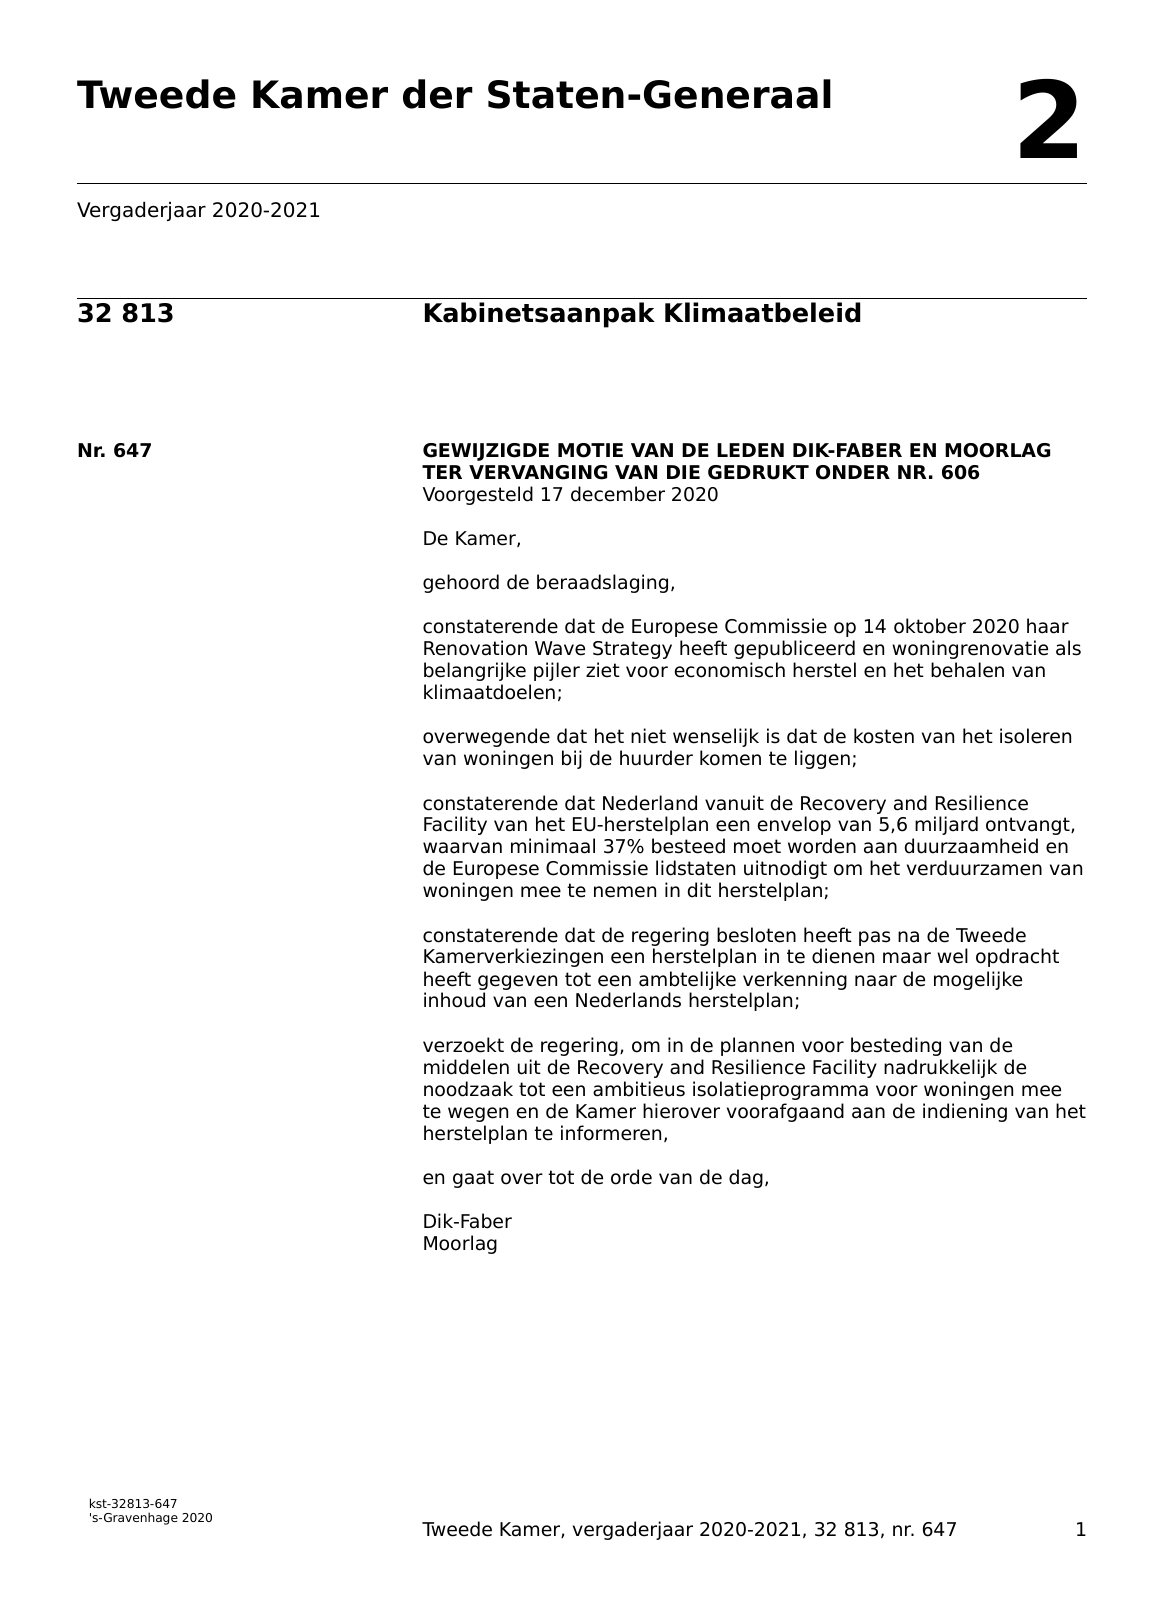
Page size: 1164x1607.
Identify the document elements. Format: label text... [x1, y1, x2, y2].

text Moorlag [422, 1233, 1087, 1255]
text De Kamer, [422, 528, 1087, 550]
text kst-32813-647 [88, 1497, 323, 1511]
table_header 2 [886, 59, 1087, 183]
text Dik-Faber [422, 1211, 1087, 1233]
text verzoekt de regering, om in de plannen voor besteding van de middelen uit de Recovery and Resilience Facility nadrukkelijk de noodzaak tot een ambitieus isolatieprogramma voor woningen mee te wegen en de Kamer hierover voorafgaand aan de indiening van het herstelplan te informeren, [422, 1034, 1087, 1144]
text overwegende dat het niet wenselijk is dat de kosten van het isoleren van woningen bij de huurder komen te liggen; [422, 726, 1087, 770]
text en gaat over tot de orde van de dag, [422, 1167, 1087, 1189]
text constaterende dat Nederland vanuit de Recovery and Resilience Facility van het EU-herstelplan een envelop van 5,6 miljard ontvangt, waarvan minimaal 37% besteed moet worden aan duurzaamheid en de Europese Commissie lidstaten uitnodigt om het verduurzamen van woningen mee te nemen in dit herstelplan; [422, 792, 1087, 902]
subtitle 32 813 Kabinetsaanpak Klimaatbeleid [77, 299, 1087, 329]
text constaterende dat de Europese Commissie op 14 oktober 2020 haar Renovation Wave Strategy heeft gepubliceerd en woningrenovatie als belangrijke pijler ziet voor economisch herstel en het behalen van klimaatdoelen; [422, 616, 1087, 704]
text 's-Gravenhage 2020 [88, 1511, 323, 1525]
text constaterende dat de regering besloten heeft pas na de Tweede Kamerverkiezingen een herstelplan in te dienen maar wel opdracht heeft gegeven tot een ambtelijke verkenning naar de mogelijke inhoud van een Nederlands herstelplan; [422, 924, 1087, 1012]
subtitle Nr. 647 GEWIJZIGDE MOTIE VAN DE LEDEN DIK-FABER EN MOORLAG TER VERVANGING VAN DIE GEDRUKT ONDER NR. 606 [77, 440, 1087, 484]
table_cell Vergaderjaar 2020-2021 [77, 184, 1087, 298]
table_header Tweede Kamer der Staten-Generaal [77, 59, 886, 183]
text gehoord de beraadslaging, [422, 572, 1087, 594]
text Voorgesteld 17 december 2020 [422, 484, 1087, 506]
